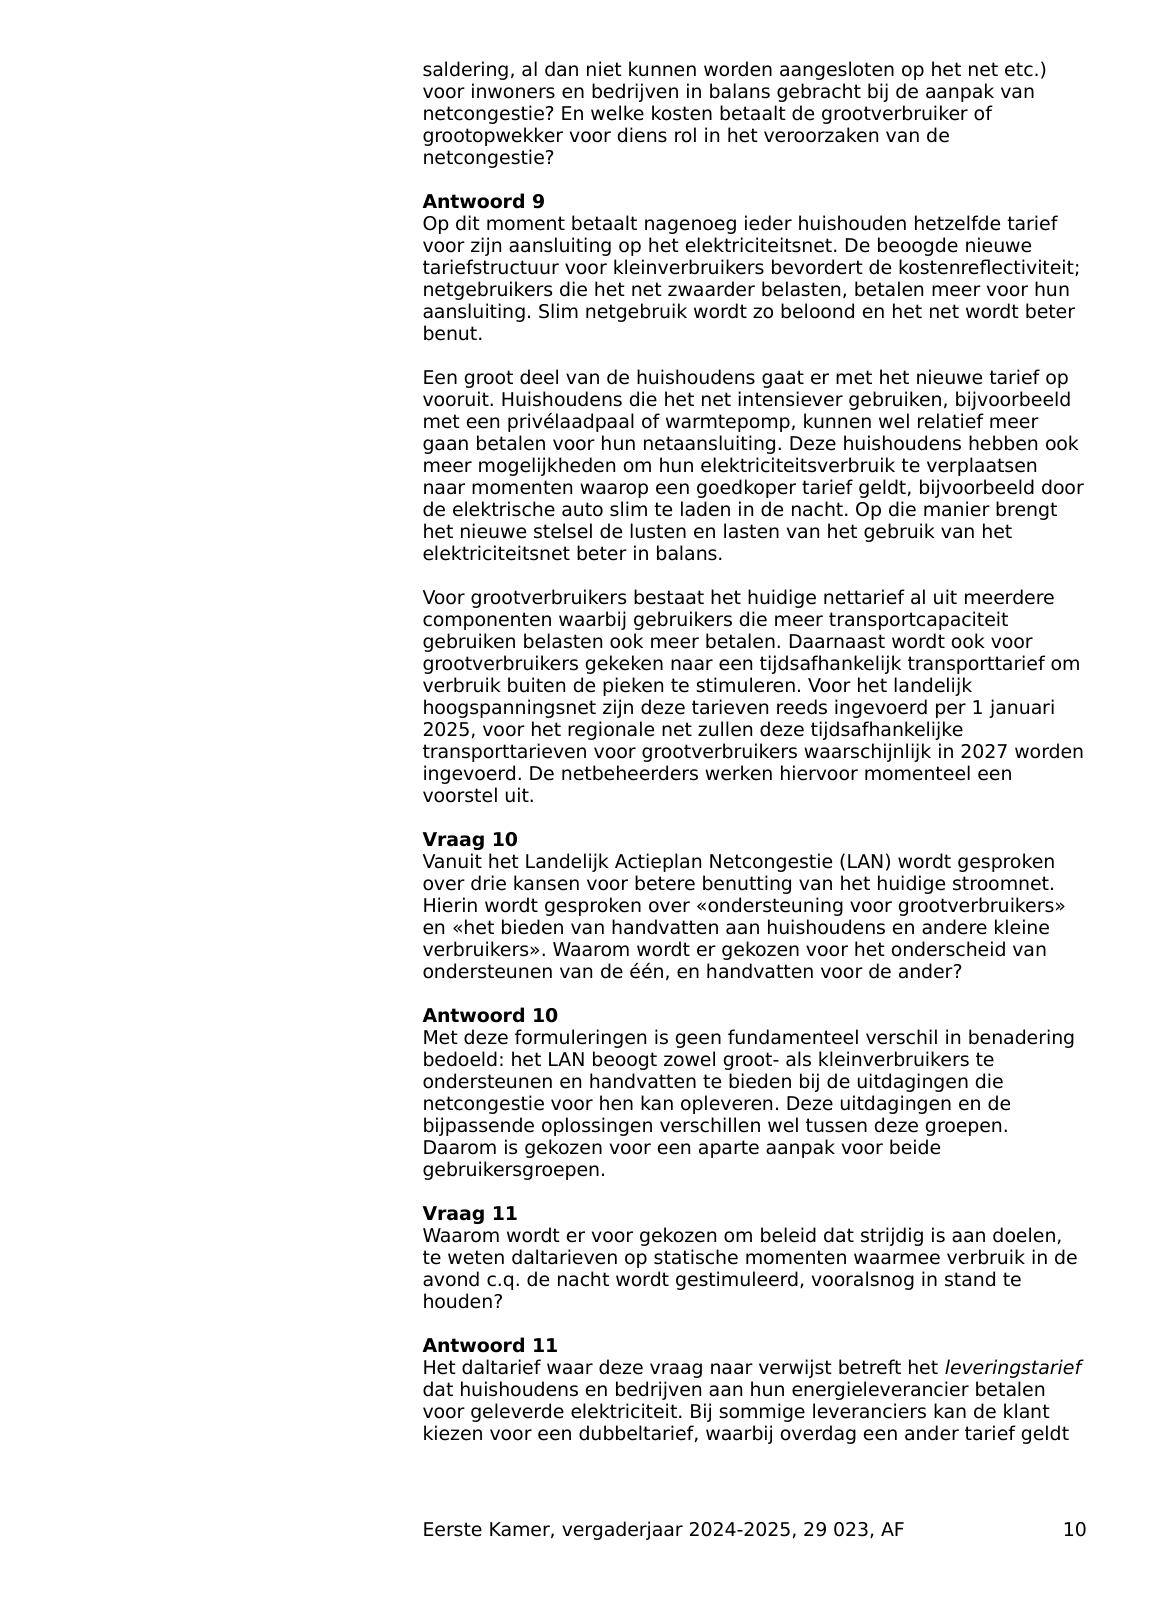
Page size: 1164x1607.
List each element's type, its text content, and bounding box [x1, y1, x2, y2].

text Vanuit het Landelijk Actieplan Netcongestie (LAN) wordt gesproken over drie kansen voor betere benutting van het huidige stroomnet. Hierin wordt gesproken over «ondersteuning voor grootverbruikers» en «het bieden van handvatten aan huishoudens en andere kleine verbruikers». Waarom wordt er gekozen voor het onderscheid van ondersteunen van de één, en handvatten voor de ander? [422, 851, 1087, 983]
text Het daltarief waar deze vraag naar verwijst betreft het leveringstarief dat huishoudens en bedrijven aan hun energieleverancier betalen voor geleverde elektriciteit. Bij sommige leveranciers kan de klant kiezen voor een dubbeltarief, waarbij overdag een ander tarief geldt [422, 1357, 1087, 1445]
text Een groot deel van de huishoudens gaat er met het nieuwe tarief op vooruit. Huishoudens die het net intensiever gebruiken, bijvoorbeeld met een privélaadpaal of warmtepomp, kunnen wel relatief meer gaan betalen voor hun netaansluiting. Deze huishoudens hebben ook meer mogelijkheden om hun elektriciteitsverbruik te verplaatsen naar momenten waarop een goedkoper tarief geldt, bijvoorbeeld door de elektrische auto slim te laden in de nacht. Op die manier brengt het nieuwe stelsel de lusten en lasten van het gebruik van het elektriciteitsnet beter in balans. [422, 367, 1087, 565]
text Waarom wordt er voor gekozen om beleid dat strijdig is aan doelen, te weten daltarieven op statische momenten waarmee verbruik in de avond c.q. de nacht wordt gestimuleerd, vooralsnog in stand te houden? [422, 1225, 1087, 1313]
text saldering, al dan niet kunnen worden aangesloten op het net etc.) voor inwoners en bedrijven in balans gebracht bij de aanpak van netcongestie? En welke kosten betaalt de grootverbruiker of grootopwekker voor diens rol in het veroorzaken van de netcongestie? [422, 59, 1087, 169]
text Vraag 10 [422, 829, 1087, 851]
text Met deze formuleringen is geen fundamenteel verschil in benadering bedoeld: het LAN beoogt zowel groot- als kleinverbruikers te ondersteunen en handvatten te bieden bij de uitdagingen die netcongestie voor hen kan opleveren. Deze uitdagingen en de bijpassende oplossingen verschillen wel tussen deze groepen. Daarom is gekozen voor een aparte aanpak voor beide gebruikersgroepen. [422, 1027, 1087, 1181]
text Antwoord 9 [422, 191, 1087, 213]
text Vraag 11 [422, 1203, 1087, 1225]
text Voor grootverbruikers bestaat het huidige nettarief al uit meerdere componenten waarbij gebruikers die meer transportcapaciteit gebruiken belasten ook meer betalen. Daarnaast wordt ook voor grootverbruikers gekeken naar een tijdsafhankelijk transporttarief om verbruik buiten de pieken te stimuleren. Voor het landelijk hoogspanningsnet zijn deze tarieven reeds ingevoerd per 1 januari 2025, voor het regionale net zullen deze tijdsafhankelijke transporttarieven voor grootverbruikers waarschijnlijk in 2027 worden ingevoerd. De netbeheerders werken hiervoor momenteel een voorstel uit. [422, 587, 1087, 807]
text Op dit moment betaalt nagenoeg ieder huishouden hetzelfde tarief voor zijn aansluiting op het elektriciteitsnet. De beoogde nieuwe tariefstructuur voor kleinverbruikers bevordert de kostenreflectiviteit; netgebruikers die het net zwaarder belasten, betalen meer voor hun aansluiting. Slim netgebruik wordt zo beloond en het net wordt beter benut. [422, 213, 1087, 345]
text Antwoord 10 [422, 1005, 1087, 1027]
text Antwoord 11 [422, 1335, 1087, 1357]
